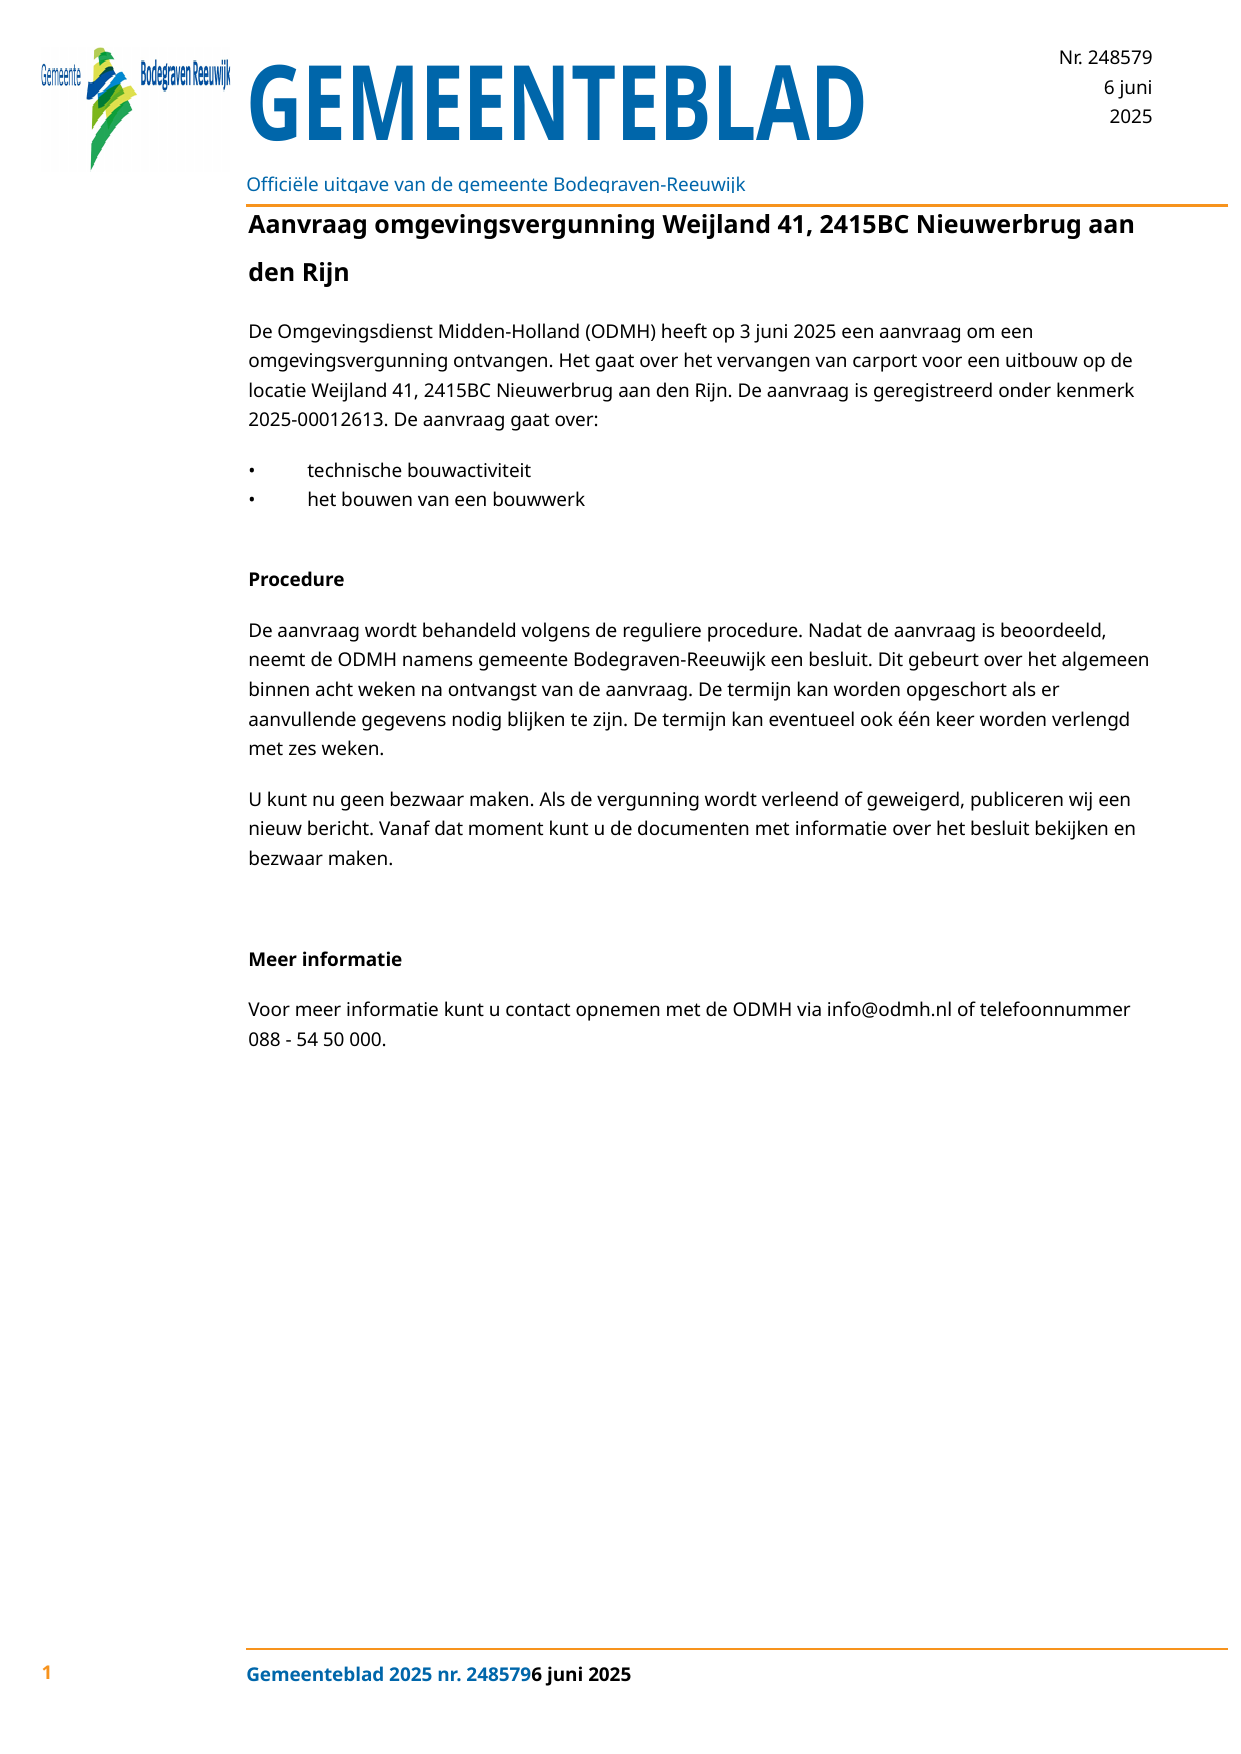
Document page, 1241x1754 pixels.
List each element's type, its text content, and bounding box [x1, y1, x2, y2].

text Aanvraag omgevingsvergunning Weijland 41, 2415BC Nieuwerbrug aan den Rijn [248, 207, 1152, 288]
text Voor meer informatie kunt u contact opnemen met de ODMH via info@odmh.nl of telefoonnummer 088 - 54 50 000. [248, 996, 1152, 1052]
list het bouwen van een bouwwerk [248, 487, 1152, 512]
list technische bouwactiviteit [248, 457, 1152, 483]
text De aanvraag wordt behandeld volgens de reguliere procedure. Nadat de aanvraag is beoordeeld, neemt de ODMH namens gemeente Bodegraven-Reeuwijk een besluit. Dit gebeurt over het algemeen binnen acht weken na ontvangst van de aanvraag. De termijn kan worden opgeschort als er aanvullende gegevens nodig blijken te zijn. De termijn kan eventueel ook één keer worden verlengd met zes weken. [248, 617, 1152, 761]
text U kunt nu geen bezwaar maken. Als de vergunning wordt verleend of geweigerd, publiceren wij een nieuw bericht. Vanaf dat moment kunt u de documenten met informatie over het besluit bekijken en bezwaar maken. [248, 786, 1152, 871]
text De Omgevingsdienst Midden-Holland (ODMH) heeft op 3 juni 2025 een aanvraag om een omgevingsvergunning ontvangen. Het gaat over het vervangen van carport voor een uitbouw op de locatie Weijland 41, 2415BC Nieuwerbrug aan den Rijn. De aanvraag is geregistreerd onder kenmerk 2025-00012613. De aanvraag gaat over: [248, 318, 1152, 432]
text Procedure [248, 567, 1152, 592]
picture [41, 47, 231, 172]
text Meer informatie [248, 946, 1152, 972]
